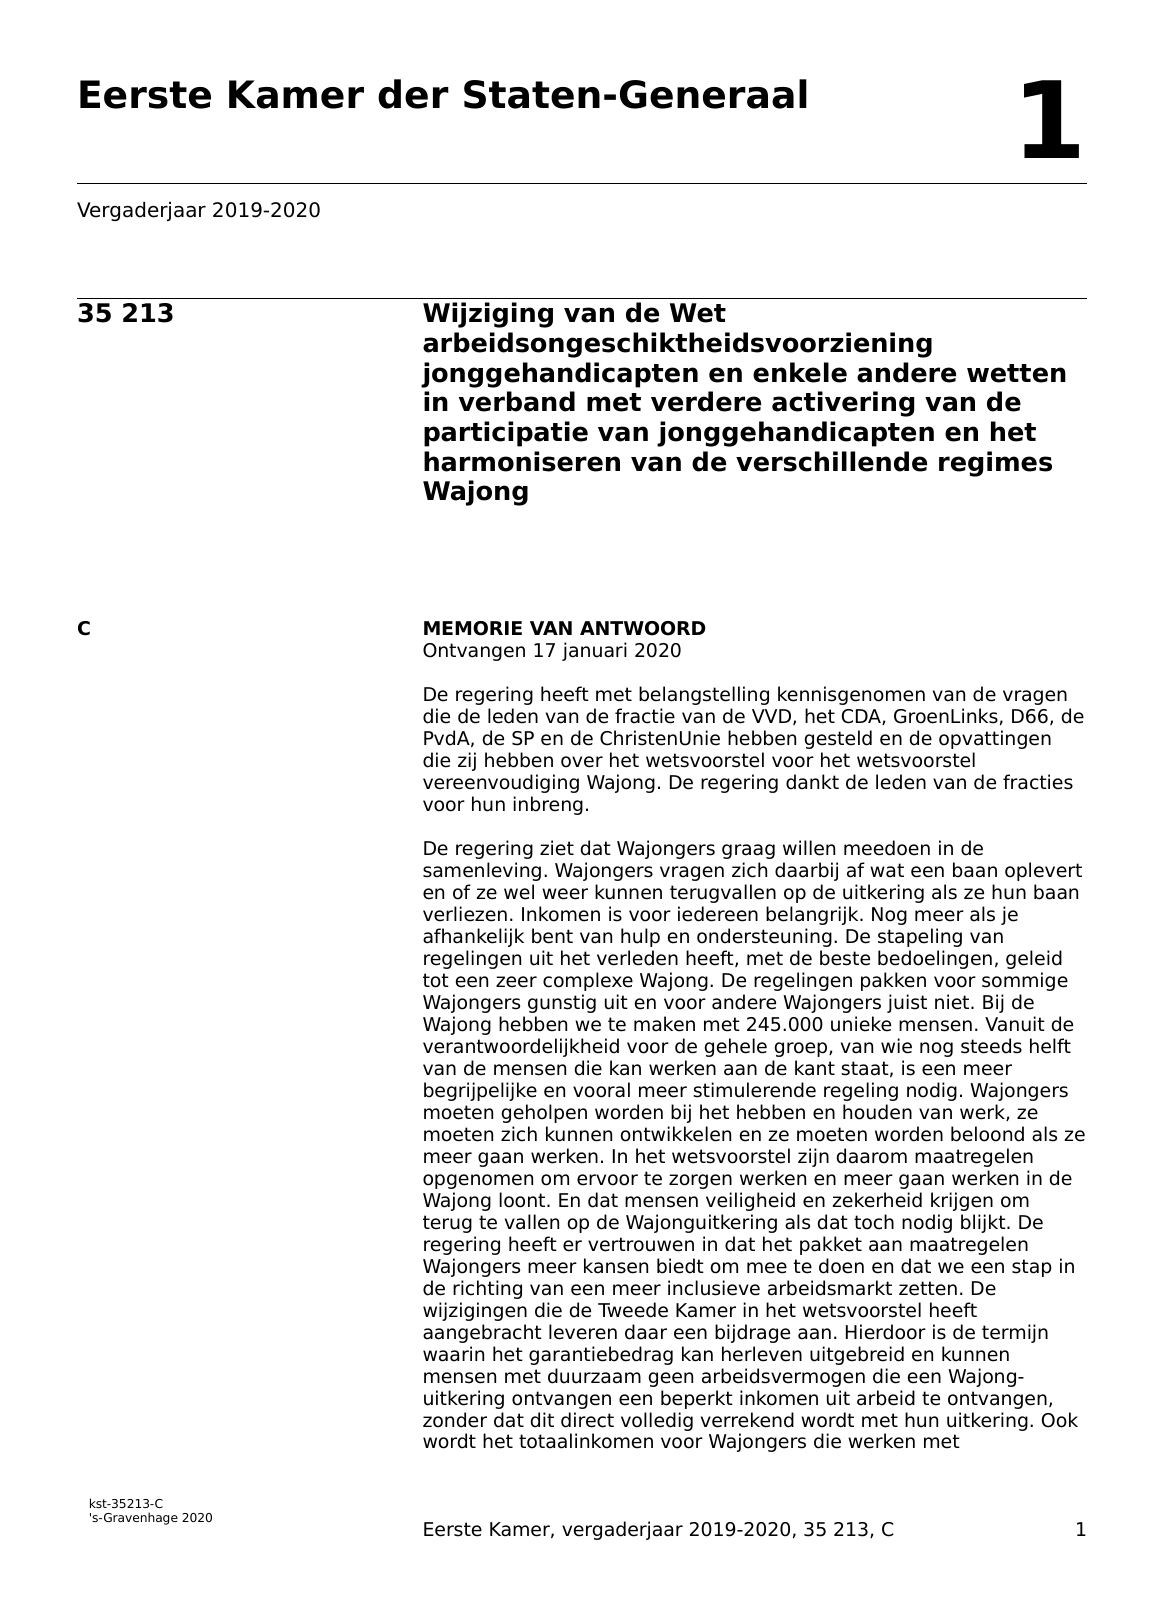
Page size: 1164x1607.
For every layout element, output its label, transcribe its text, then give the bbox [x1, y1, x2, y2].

subtitle C MEMORIE VAN ANTWOORD [77, 618, 1087, 640]
table_cell Vergaderjaar 2019-2020 [77, 184, 1087, 298]
subtitle 35 213 Wijziging van de Wet arbeidsongeschiktheidsvoorziening jonggehandicapten en enkele andere wetten in verband met verdere activering van de participatie van jonggehandicapten en het harmoniseren van de verschillende regimes Wajong [77, 299, 1087, 507]
text kst-35213-C [88, 1497, 323, 1511]
text Ontvangen 17 januari 2020 [422, 640, 1087, 662]
text De regering heeft met belangstelling kennisgenomen van de vragen die de leden van de fractie van de VVD, het CDA, GroenLinks, D66, de PvdA, de SP en de ChristenUnie hebben gesteld en de opvattingen die zij hebben over het wetsvoorstel voor het wetsvoorstel vereenvoudiging Wajong. De regering dankt de leden van de fracties voor hun inbreng. [422, 684, 1087, 816]
table_header Eerste Kamer der Staten-Generaal [77, 59, 886, 183]
table_header 1 [886, 59, 1087, 183]
text 's-Gravenhage 2020 [88, 1511, 323, 1525]
text De regering ziet dat Wajongers graag willen meedoen in de samenleving. Wajongers vragen zich daarbij af wat een baan oplevert en of ze wel weer kunnen terugvallen op de uitkering als ze hun baan verliezen. Inkomen is voor iedereen belangrijk. Nog meer als je afhankelijk bent van hulp en ondersteuning. De stapeling van regelingen uit het verleden heeft, met de beste bedoelingen, geleid tot een zeer complexe Wajong. De regelingen pakken voor sommige Wajongers gunstig uit en voor andere Wajongers juist niet. Bij de Wajong hebben we te maken met 245.000 unieke mensen. Vanuit de verantwoordelijkheid voor de gehele groep, van wie nog steeds helft van de mensen die kan werken aan de kant staat, is een meer begrijpelijke en vooral meer stimulerende regeling nodig. Wajongers moeten geholpen worden bij het hebben en houden van werk, ze moeten zich kunnen ontwikkelen en ze moeten worden beloond als ze meer gaan werken. In het wetsvoorstel zijn daarom maatregelen opgenomen om ervoor te zorgen werken en meer gaan werken in de Wajong loont. En dat mensen veiligheid en zekerheid krijgen om terug te vallen op de Wajonguitkering als dat toch nodig blijkt. De regering heeft er vertrouwen in dat het pakket aan maatregelen Wajongers meer kansen biedt om mee te doen en dat we een stap in de richting van een meer inclusieve arbeidsmarkt zetten. De wijzigingen die de Tweede Kamer in het wetsvoorstel heeft aangebracht leveren daar een bijdrage aan. Hierdoor is de termijn waarin het garantiebedrag kan herleven uitgebreid en kunnen mensen met duurzaam geen arbeidsvermogen die een Wajong-uitkering ontvangen een beperkt inkomen uit arbeid te ontvangen, zonder dat dit direct volledig verrekend wordt met hun uitkering. Ook wordt het totaalinkomen voor Wajongers die werken met [422, 838, 1087, 1453]
